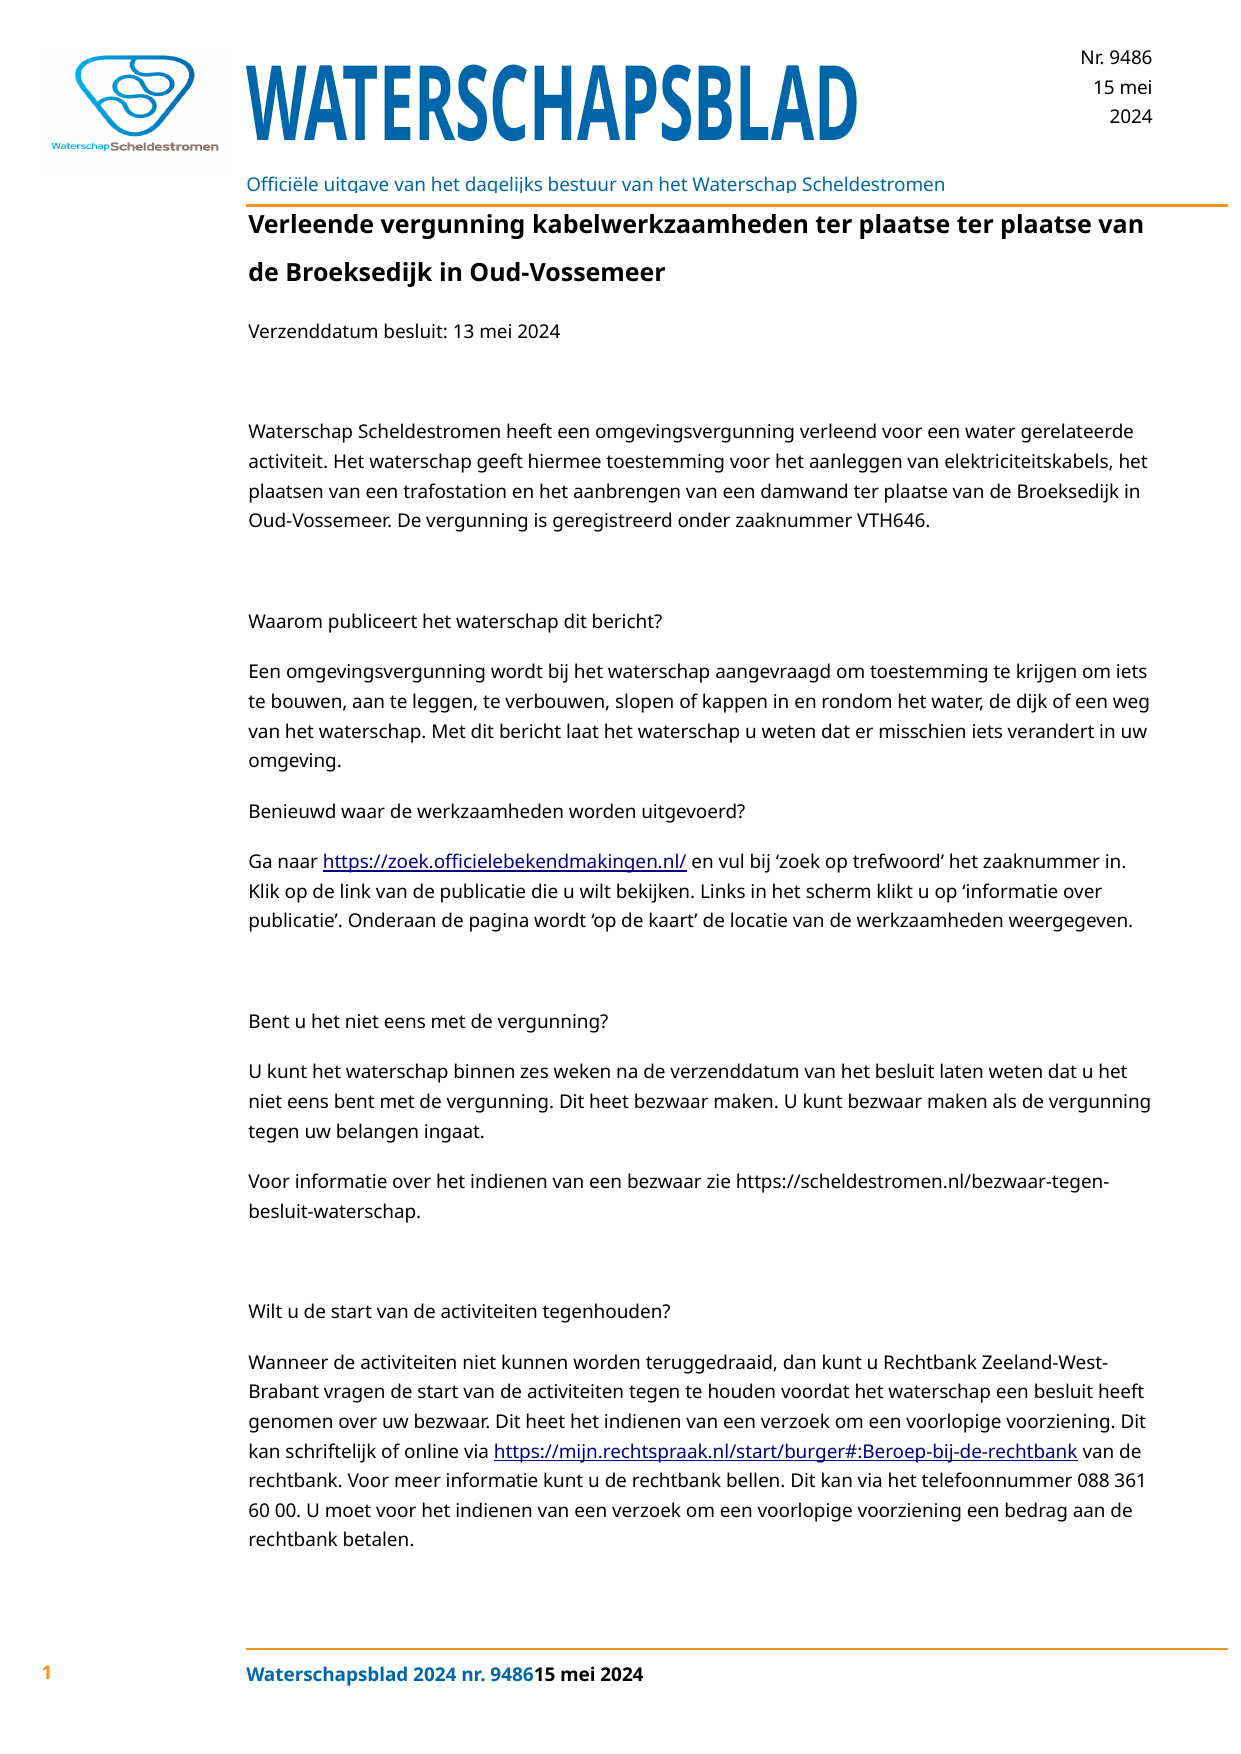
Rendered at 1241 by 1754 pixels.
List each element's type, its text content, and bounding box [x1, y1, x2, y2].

text Verzenddatum besluit: 13 mei 2024 [248, 318, 1152, 344]
text Wilt u de start van de activiteiten tegenhouden? [248, 1299, 1152, 1324]
text Benieuwd waar de werkzaamheden worden uitgevoerd? [248, 798, 1152, 824]
text Bent u het niet eens met de vergunning? [248, 1008, 1152, 1034]
text Een omgevingsvergunning wordt bij het waterschap aangevraagd om toestemming te krijgen om iets te bouwen, aan te leggen, te verbouwen, slopen of kappen in en rondom het water, de dijk of een weg van het waterschap. Met dit bericht laat het waterschap u weten dat er misschien iets verandert in uw omgeving. [248, 659, 1152, 773]
text U kunt het waterschap binnen zes weken na de verzenddatum van het besluit laten weten dat u het niet eens bent met de vergunning. Dit heet bezwaar maken. U kunt bezwaar maken als de vergunning tegen uw belangen ingaat. [248, 1059, 1152, 1144]
text Wanneer de activiteiten niet kunnen worden teruggedraaid, dan kunt u Rechtbank Zeeland-West-Brabant vragen de start van de activiteiten tegen te houden voordat het waterschap een besluit heeft genomen over uw bezwaar. Dit heet het indienen van een verzoek om een voorlopige voorziening. Dit kan schriftelijk of online via https://mijn.rechtspraak.nl/start/burger#:Beroep-bij-de-rechtbank van de rechtbank. Voor meer informatie kunt u de rechtbank bellen. Dit kan via het telefoonnummer 088 361 60 00. U moet voor het indienen van een verzoek om een voorlopige voorziening een bedrag aan de rechtbank betalen. [248, 1349, 1152, 1552]
text Verleende vergunning kabelwerkzaamheden ter plaatse ter plaatse van de Broeksedijk in Oud-Vossemeer [248, 207, 1152, 288]
text Ga naar https://zoek.officielebekendmakingen.nl/ en vul bij ‘zoek op trefwoord’ het zaaknummer in. Klik op de link van de publicatie die u wilt bekijken. Links in het scherm klikt u op ‘informatie over publicatie’. Onderaan de pagina wordt ‘op de kaart’ de locatie van de werkzaamheden weergegeven. [248, 848, 1152, 933]
picture [41, 47, 231, 172]
text Voor informatie over het indienen van een bezwaar zie https://scheldestromen.nl/bezwaar-tegen-besluit-waterschap. [248, 1168, 1152, 1224]
text Waterschap Scheldestromen heeft een omgevingsvergunning verleend voor een water gerelateerde activiteit. Het waterschap geeft hiermee toestemming voor het aanleggen van elektriciteitskabels, het plaatsen van een trafostation en het aanbrengen van een damwand ter plaatse van de Broeksedijk in Oud-Vossemeer. De vergunning is geregistreerd onder zaaknummer VTH646. [248, 419, 1152, 533]
text Waarom publiceert het waterschap dit bericht? [248, 608, 1152, 634]
